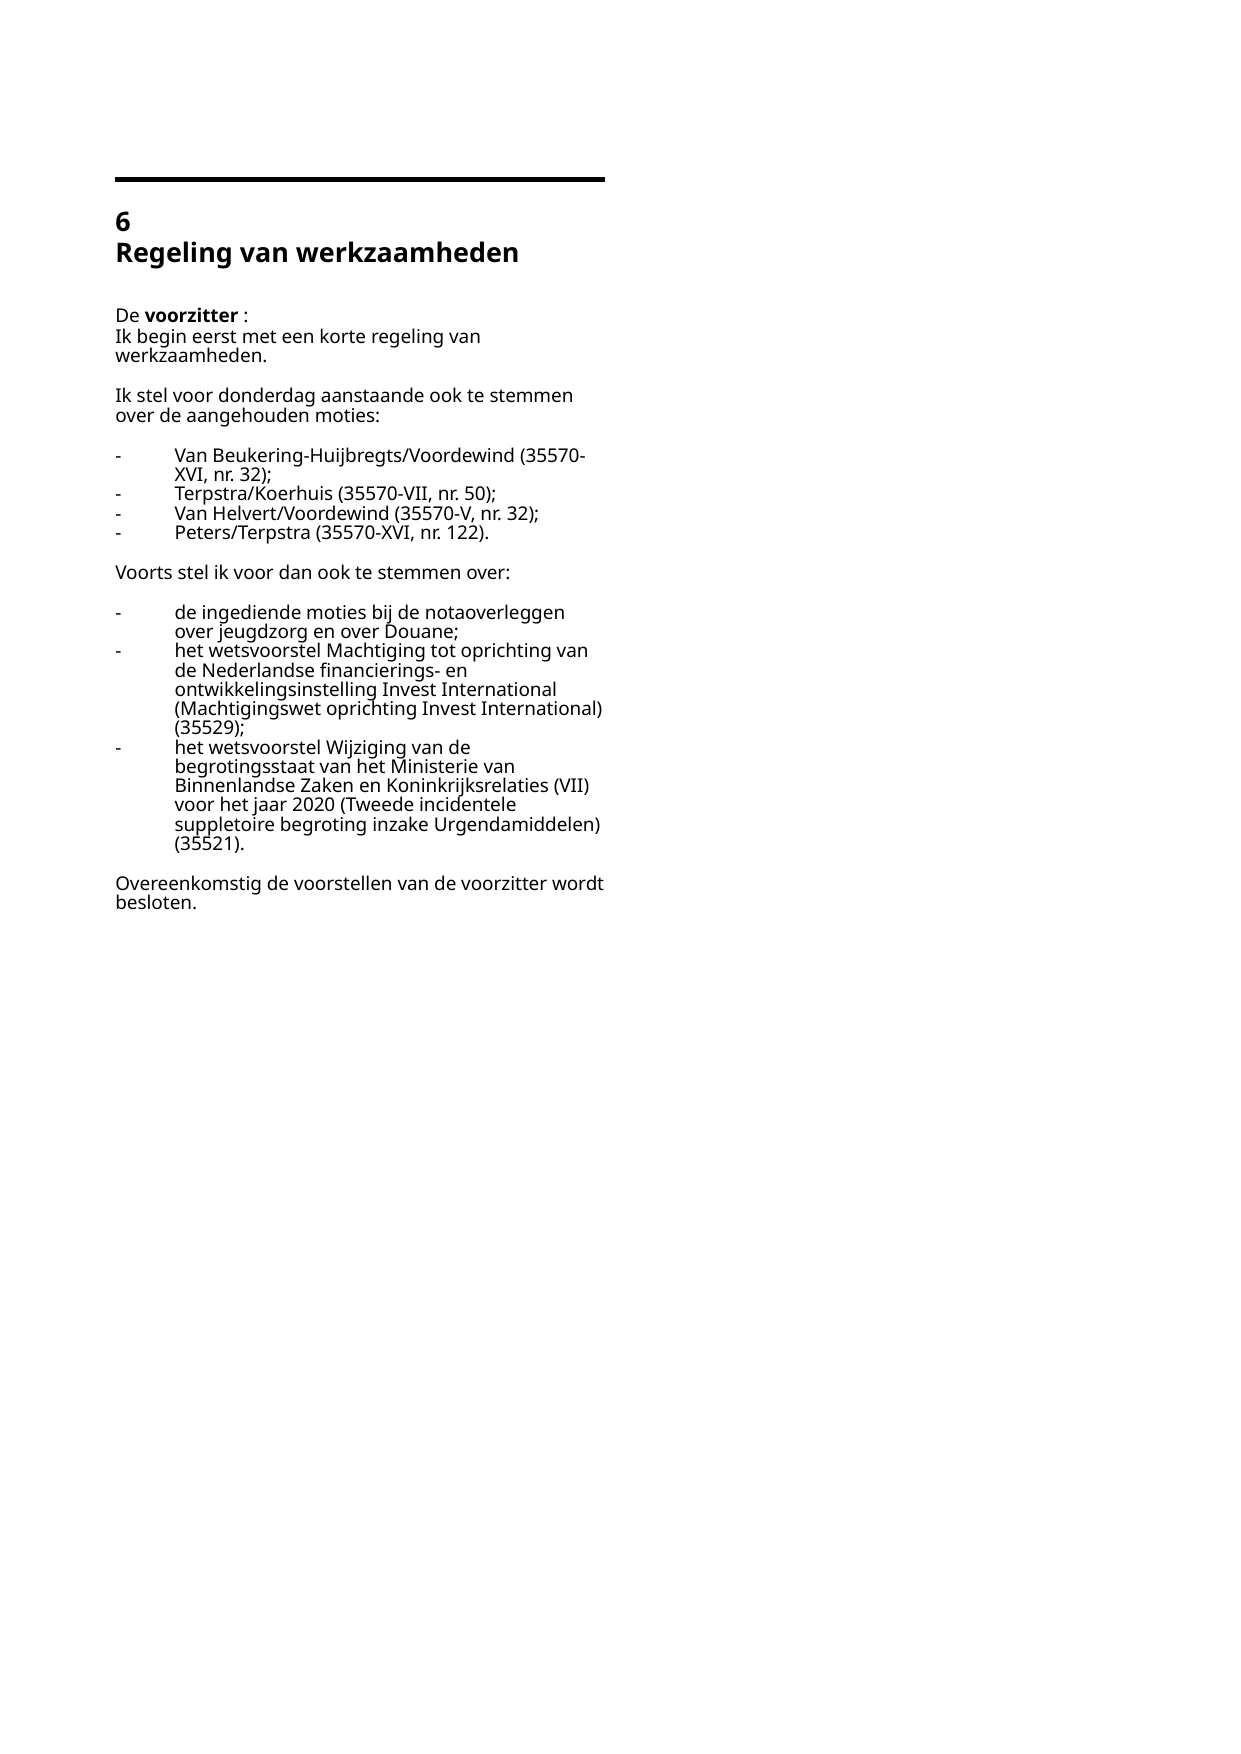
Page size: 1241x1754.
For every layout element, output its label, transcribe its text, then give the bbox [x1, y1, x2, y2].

text 6 [115, 203, 605, 239]
list Van Beukering-Huijbregts/Voordewind (35570-XVI, nr. 32); [115, 447, 605, 485]
text Overeenkomstig de voorstellen van de voorzitter wordt besloten. [115, 875, 605, 914]
text Ik stel voor donderdag aanstaande ook te stemmen over de aangehouden moties: [115, 387, 605, 426]
text De voorzitter : [115, 302, 605, 328]
text Ik begin eerst met een korte regeling van werkzaamheden. [115, 328, 605, 367]
list Terpstra/Koerhuis (35570-VII, nr. 50); [115, 485, 605, 504]
text Regeling van werkzaamheden [115, 239, 605, 283]
list het wetsvoorstel Wijziging van de begrotingsstaat van het Ministerie van Binnenlandse Zaken en Koninkrijksrelaties (VII) voor het jaar 2020 (Tweede incidentele suppletoire begroting inzake Urgendamiddelen) (35521). [115, 739, 605, 854]
list het wetsvoorstel Machtiging tot oprichting van de Nederlandse financierings- en ontwikkelingsinstelling Invest International (Machtigingswet oprichting Invest International) (35529); [115, 642, 605, 739]
text Voorts stel ik voor dan ook te stemmen over: [115, 564, 605, 583]
list Peters/Terpstra (35570-XVI, nr. 122). [115, 524, 605, 543]
list de ingediende moties bij de notaoverleggen over jeugdzorg en over Douane; [115, 604, 605, 642]
list Van Helvert/Voordewind (35570-V, nr. 32); [115, 504, 605, 524]
